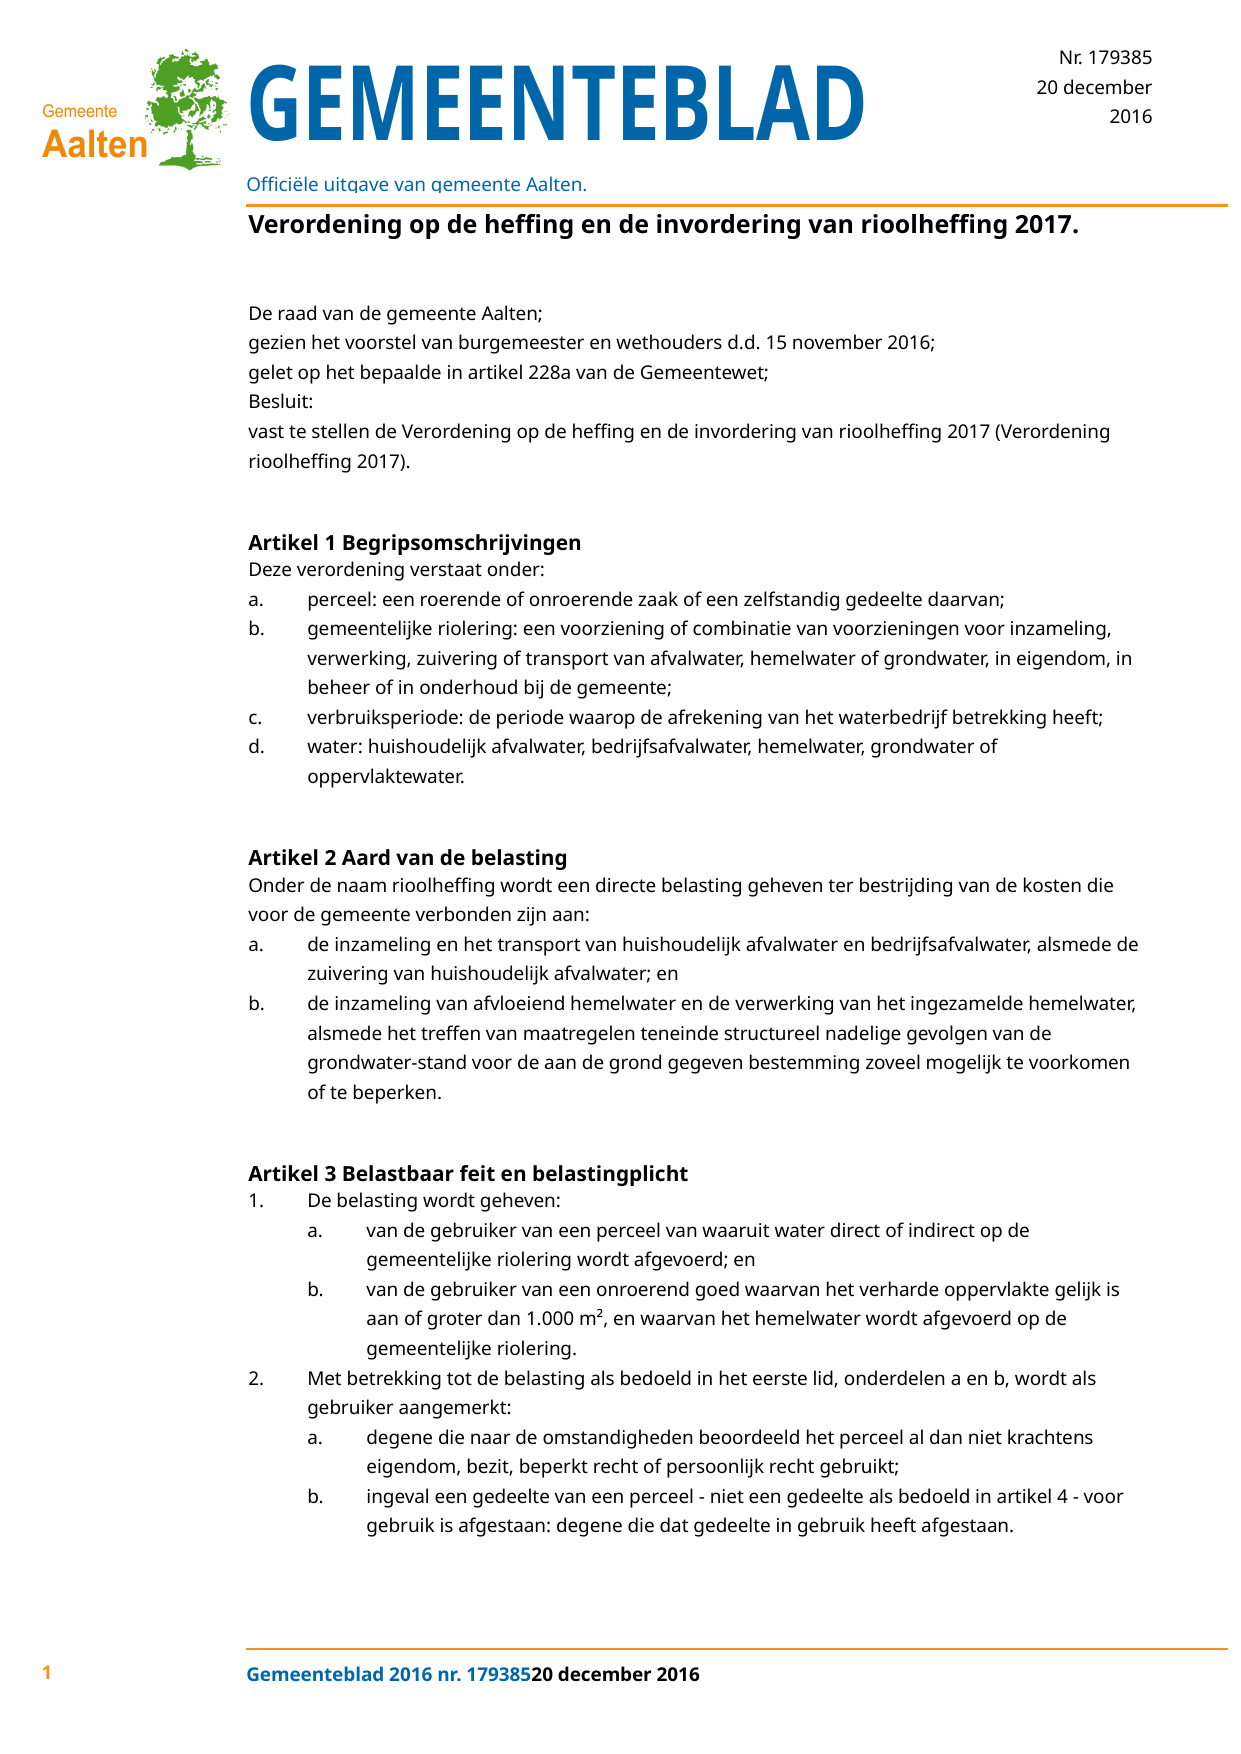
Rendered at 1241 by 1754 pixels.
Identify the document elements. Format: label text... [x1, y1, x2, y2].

list water: huishoudelijk afvalwater, bedrijfsafvalwater, hemelwater, grondwater of oppervlaktewater. [248, 734, 1152, 789]
list perceel: een roerende of onroerende zaak of een zelfstandig gedeelte daarvan; [248, 586, 1152, 612]
list gemeentelijke riolering: een voorziening of combinatie van voorzieningen voor inzameling, verwerking, zuivering of transport van afvalwater, hemelwater of grondwater, in eigendom, in beheer of in onderhoud bij de gemeente; [248, 615, 1152, 700]
text Besluit: [248, 389, 1152, 414]
text vast te stellen de Verordening op de heffing en de invordering van rioolheffing 2017 (Verordening rioolheffing 2017). [248, 418, 1152, 473]
list de inzameling van afvloeiend hemelwater en de verwerking van het ingezamelde hemelwater, alsmede het treffen van maatregelen teneinde structureel nadelige gevolgen van de grondwater-stand voor de aan de grond gegeven bestemming zoveel mogelijk te voorkomen of te beperken. [248, 990, 1152, 1104]
text Deze verordening verstaat onder: [248, 556, 1152, 582]
text Artikel 3 Belastbaar feit en belastingplicht [248, 1159, 1152, 1187]
text Artikel 1 Begripsomschrijvingen [248, 528, 1152, 556]
list van de gebruiker van een onroerend goed waarvan het verharde oppervlakte gelijk is aan of groter dan 1.000 m², en waarvan het hemelwater wordt afgevoerd op de gemeentelijke riolering. [307, 1276, 1152, 1361]
text Onder de naam rioolheffing wordt een directe belasting geheven ter bestrijding van de kosten die voor de gemeente verbonden zijn aan: [248, 872, 1152, 927]
text Artikel 2 Aard van de belasting [248, 843, 1152, 872]
list Met betrekking tot de belasting als bedoeld in het eerste lid, onderdelen a en b, wordt als gebruiker aangemerkt: [248, 1365, 1152, 1420]
picture [41, 47, 231, 172]
list degene die naar de omstandigheden beoordeeld het perceel al dan niet krachtens eigendom, bezit, beperkt recht of persoonlijk recht gebruikt; [307, 1424, 1152, 1479]
text gezien het voorstel van burgemeester en wethouders d.d. 15 november 2016; [248, 329, 1152, 355]
list de inzameling en het transport van huishoudelijk afvalwater en bedrijfsafvalwater, alsmede de zuivering van huishoudelijk afvalwater; en [248, 931, 1152, 986]
list verbruiksperiode: de periode waarop de afrekening van het waterbedrijf betrekking heeft; [248, 704, 1152, 730]
text De raad van de gemeente Aalten; [248, 300, 1152, 326]
text Verordening op de heffing en de invordering van rioolheffing 2017. [248, 207, 1152, 241]
list van de gebruiker van een perceel van waaruit water direct of indirect op de gemeentelijke riolering wordt afgevoerd; en [307, 1217, 1152, 1272]
text gelet op het bepaalde in artikel 228a van de Gemeentewet; [248, 359, 1152, 385]
list ingeval een gedeelte van een perceel - niet een gedeelte als bedoeld in artikel 4 - voor gebruik is afgestaan: degene die dat gedeelte in gebruik heeft afgestaan. [307, 1483, 1152, 1538]
list De belasting wordt geheven: [248, 1187, 1152, 1213]
